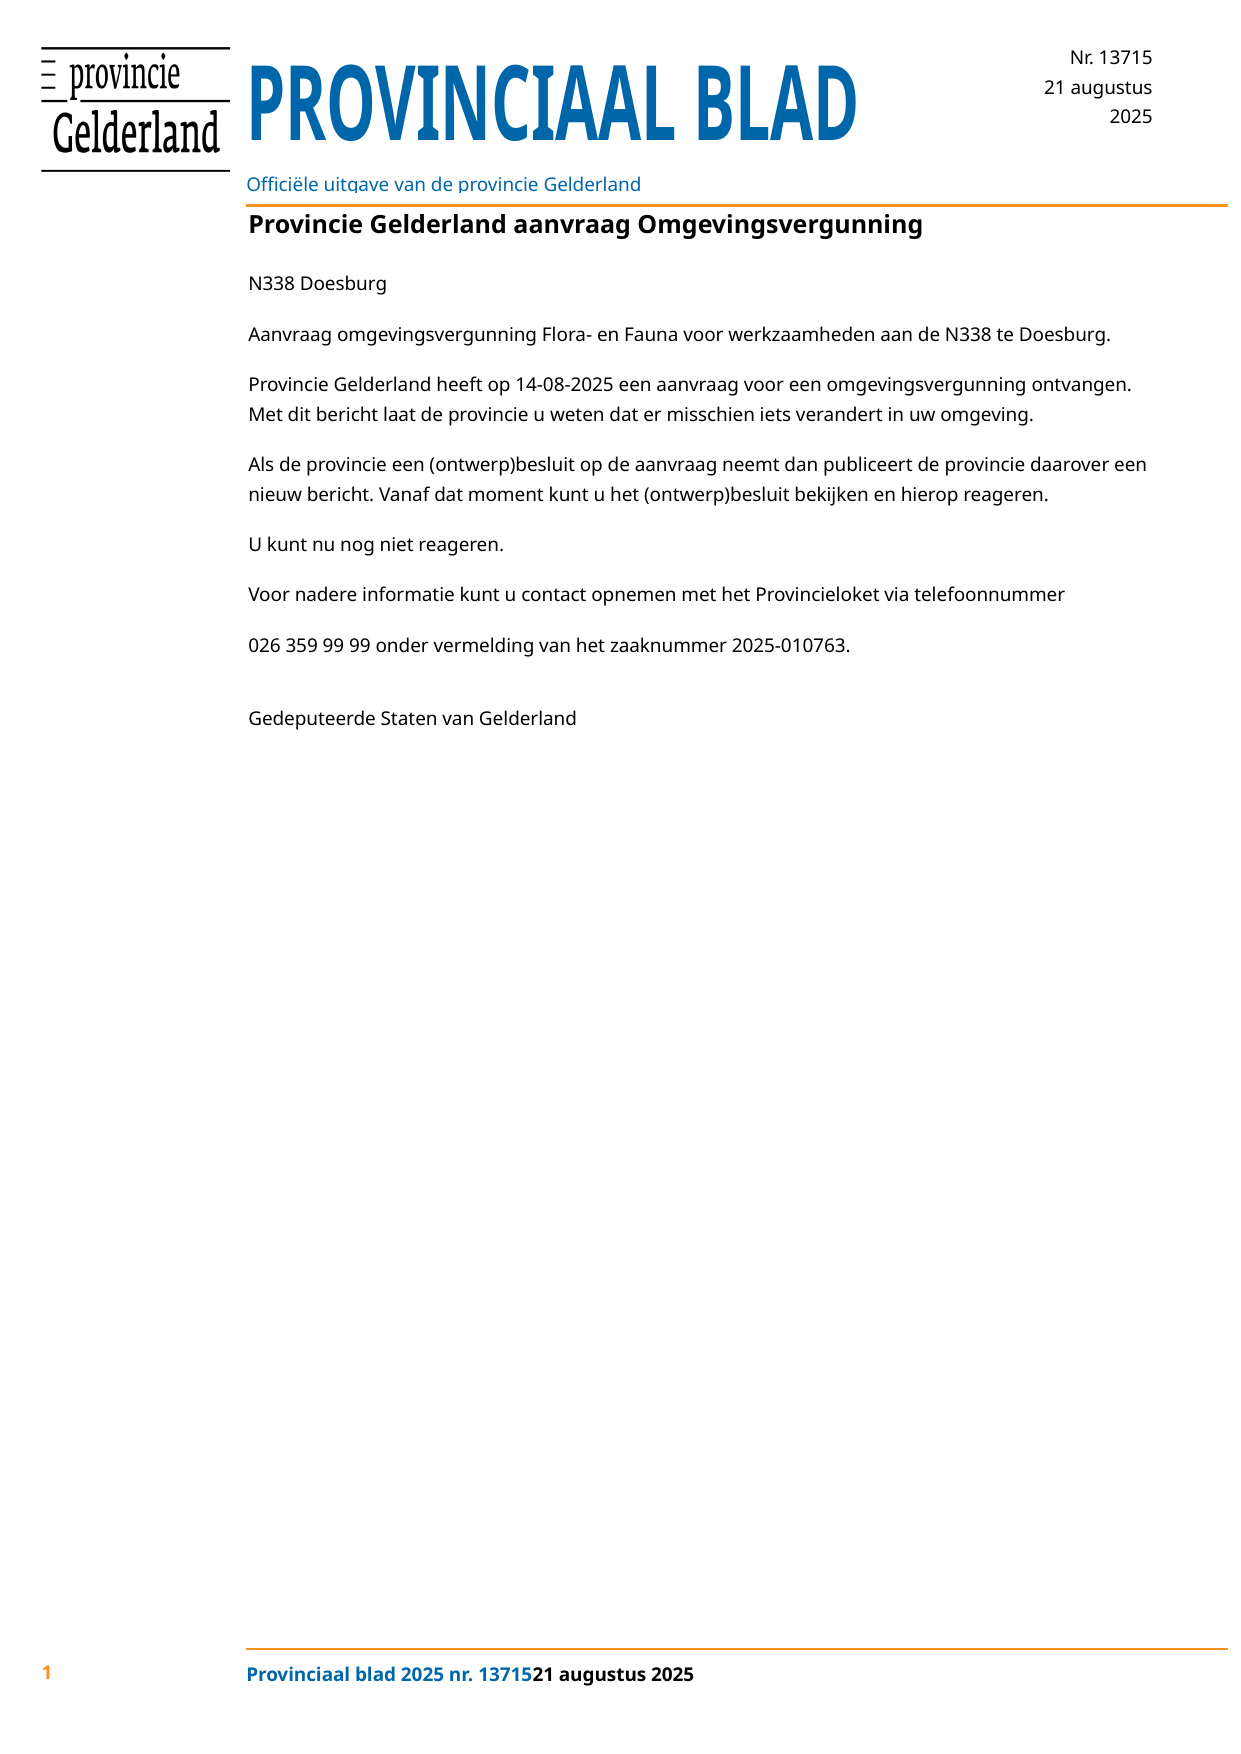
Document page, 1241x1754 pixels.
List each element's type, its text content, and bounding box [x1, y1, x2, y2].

text U kunt nu nog niet reageren. [248, 531, 1152, 557]
text Provincie Gelderland heeft op 14-08-2025 een aanvraag voor een omgevingsvergunning ontvangen. Met dit bericht laat de provincie u weten dat er misschien iets verandert in uw omgeving. [248, 371, 1152, 426]
picture [41, 47, 231, 172]
text Als de provincie een (ontwerp)besluit op de aanvraag neemt dan publiceert de provincie daarover een nieuw bericht. Vanaf dat moment kunt u het (ontwerp)besluit bekijken en hierop reageren. [248, 451, 1152, 506]
text Aanvraag omgevingsvergunning Flora- en Fauna voor werkzaamheden aan de N338 te Doesburg. [248, 321, 1152, 346]
text N338 Doesburg [248, 270, 1152, 296]
text 026 359 99 99 onder vermelding van het zaaknummer 2025-010763. [248, 632, 1152, 658]
text Voor nadere informatie kunt u contact opnemen met het Provincieloket via telefoonnummer [248, 582, 1152, 607]
text Provincie Gelderland aanvraag Omgevingsvergunning [248, 207, 1152, 241]
text Gedeputeerde Staten van Gelderland [248, 706, 1152, 731]
